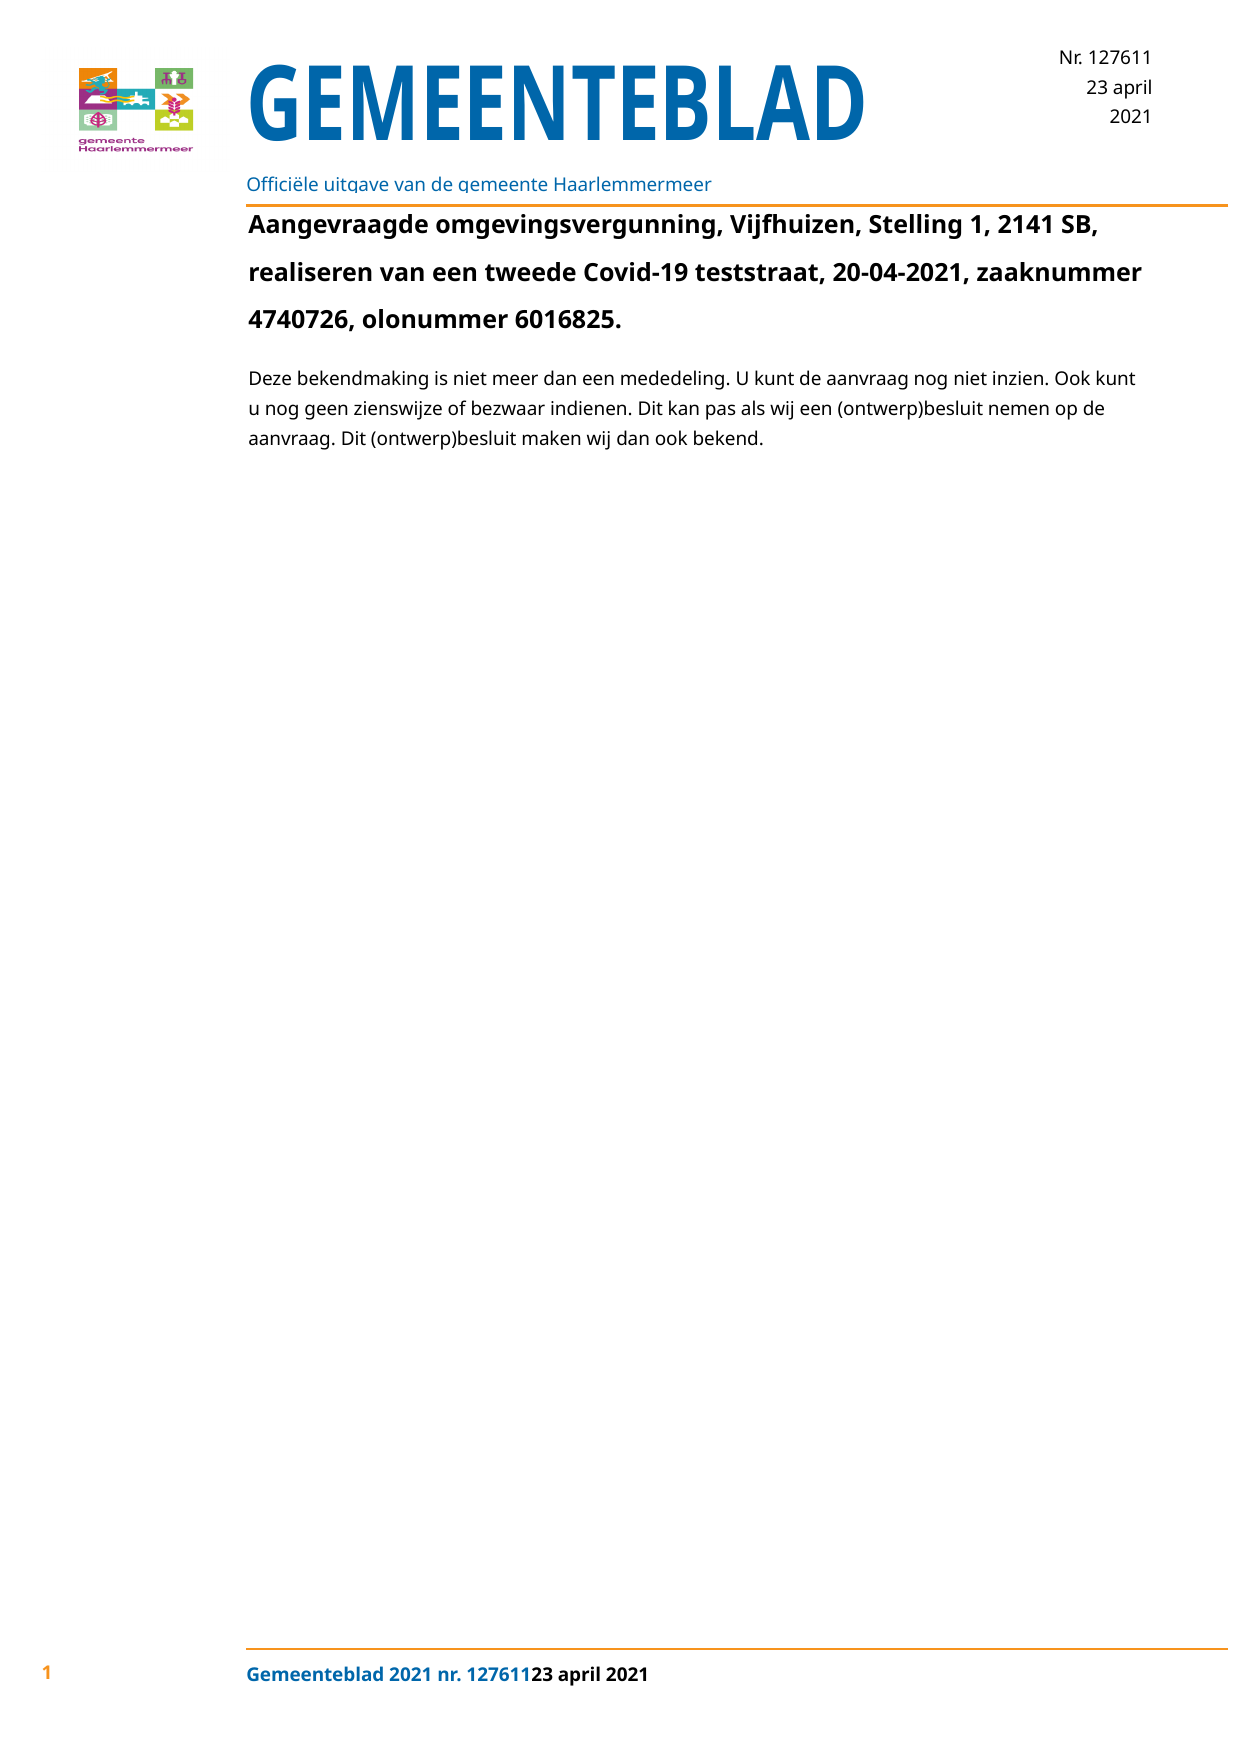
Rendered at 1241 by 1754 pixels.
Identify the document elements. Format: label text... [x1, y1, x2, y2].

picture [41, 47, 231, 172]
text Aangevraagde omgevingsvergunning, Vijfhuizen, Stelling 1, 2141 SB, realiseren van een tweede Covid-19 teststraat, 20-04-2021, zaaknummer 4740726, olonummer 6016825. [248, 207, 1152, 336]
text Deze bekendmaking is niet meer dan een mededeling. U kunt de aanvraag nog niet inzien. Ook kunt u nog geen zienswijze of bezwaar indienen. Dit kan pas als wij een (ontwerp)besluit nemen op de aanvraag. Dit (ontwerp)besluit maken wij dan ook bekend. [248, 366, 1152, 450]
